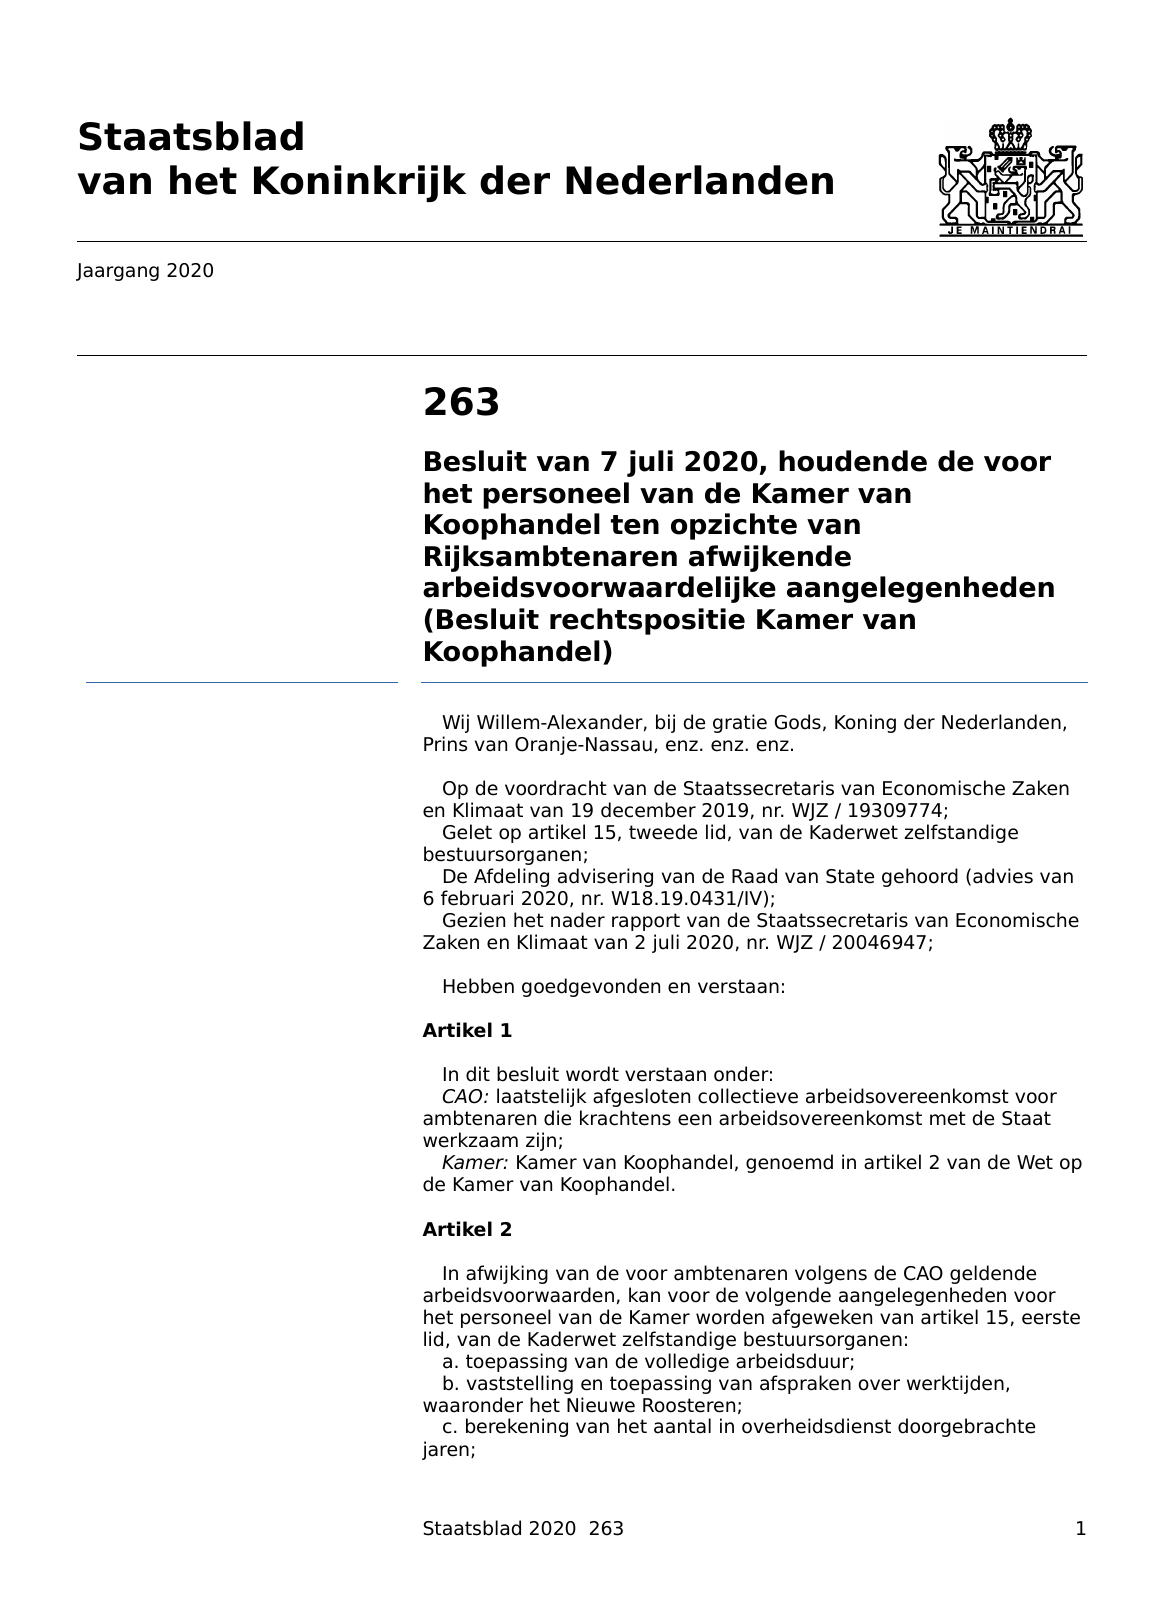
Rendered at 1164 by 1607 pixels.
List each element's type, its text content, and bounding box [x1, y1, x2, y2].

picture [936, 115, 1087, 240]
text Kamer: Kamer van Koophandel, genoemd in artikel 2 van de Wet op de Kamer van Koophandel. [422, 1152, 1087, 1196]
table_header Staatsblad van het Koninkrijk der Nederlanden [77, 100, 886, 241]
text Gezien het nader rapport van de Staatssecretaris van Economische Zaken en Klimaat van 2 juli 2020, nr. WJZ / 20046947; [422, 910, 1087, 954]
text c. berekening van het aantal in overheidsdienst doorgebrachte jaren; [422, 1416, 1087, 1460]
subtitle Artikel 1 [422, 1020, 1087, 1042]
table_header [886, 100, 1087, 241]
text De Afdeling advisering van de Raad van State gehoord (advies van 6 februari 2020, nr. W18.19.0431/IV); [422, 866, 1087, 910]
text Op de voordracht van de Staatssecretaris van Economische Zaken en Klimaat van 19 december 2019, nr. WJZ / 19309774; [422, 778, 1087, 822]
table_cell Jaargang 2020 [77, 242, 1087, 355]
text Hebben goedgevonden en verstaan: [422, 976, 1087, 998]
text b. vaststelling en toepassing van afspraken over werktijden, waaronder het Nieuwe Roosteren; [422, 1372, 1087, 1416]
text Wij Willem-Alexander, bij de gratie Gods, Koning der Nederlanden, Prins van Oranje-Nassau, enz. enz. enz. [422, 712, 1087, 756]
text Besluit van 7 juli 2020, houdende de voor het personeel van de Kamer van Koophandel ten opzichte van Rijksambtenaren afwijkende arbeidsvoorwaardelijke aangelegenheden (Besluit rechtspositie Kamer van Koophandel) [422, 447, 1087, 667]
subtitle Artikel 2 [422, 1218, 1087, 1240]
text In dit besluit wordt verstaan onder: [422, 1064, 1087, 1086]
text Gelet op artikel 15, tweede lid, van de Kaderwet zelfstandige bestuursorganen; [422, 822, 1087, 866]
text a. toepassing van de volledige arbeidsduur; [422, 1351, 1087, 1372]
text In afwijking van de voor ambtenaren volgens de CAO geldende arbeidsvoorwaarden, kan voor de volgende aangelegenheden voor het personeel van de Kamer worden afgeweken van artikel 15, eerste lid, van de Kaderwet zelfstandige bestuursorganen: [422, 1263, 1087, 1351]
subtitle 263 [422, 381, 1087, 424]
text CAO: laatstelijk afgesloten collectieve arbeidsovereenkomst voor ambtenaren die krachtens een arbeidsovereenkomst met de Staat werkzaam zijn; [422, 1086, 1087, 1152]
